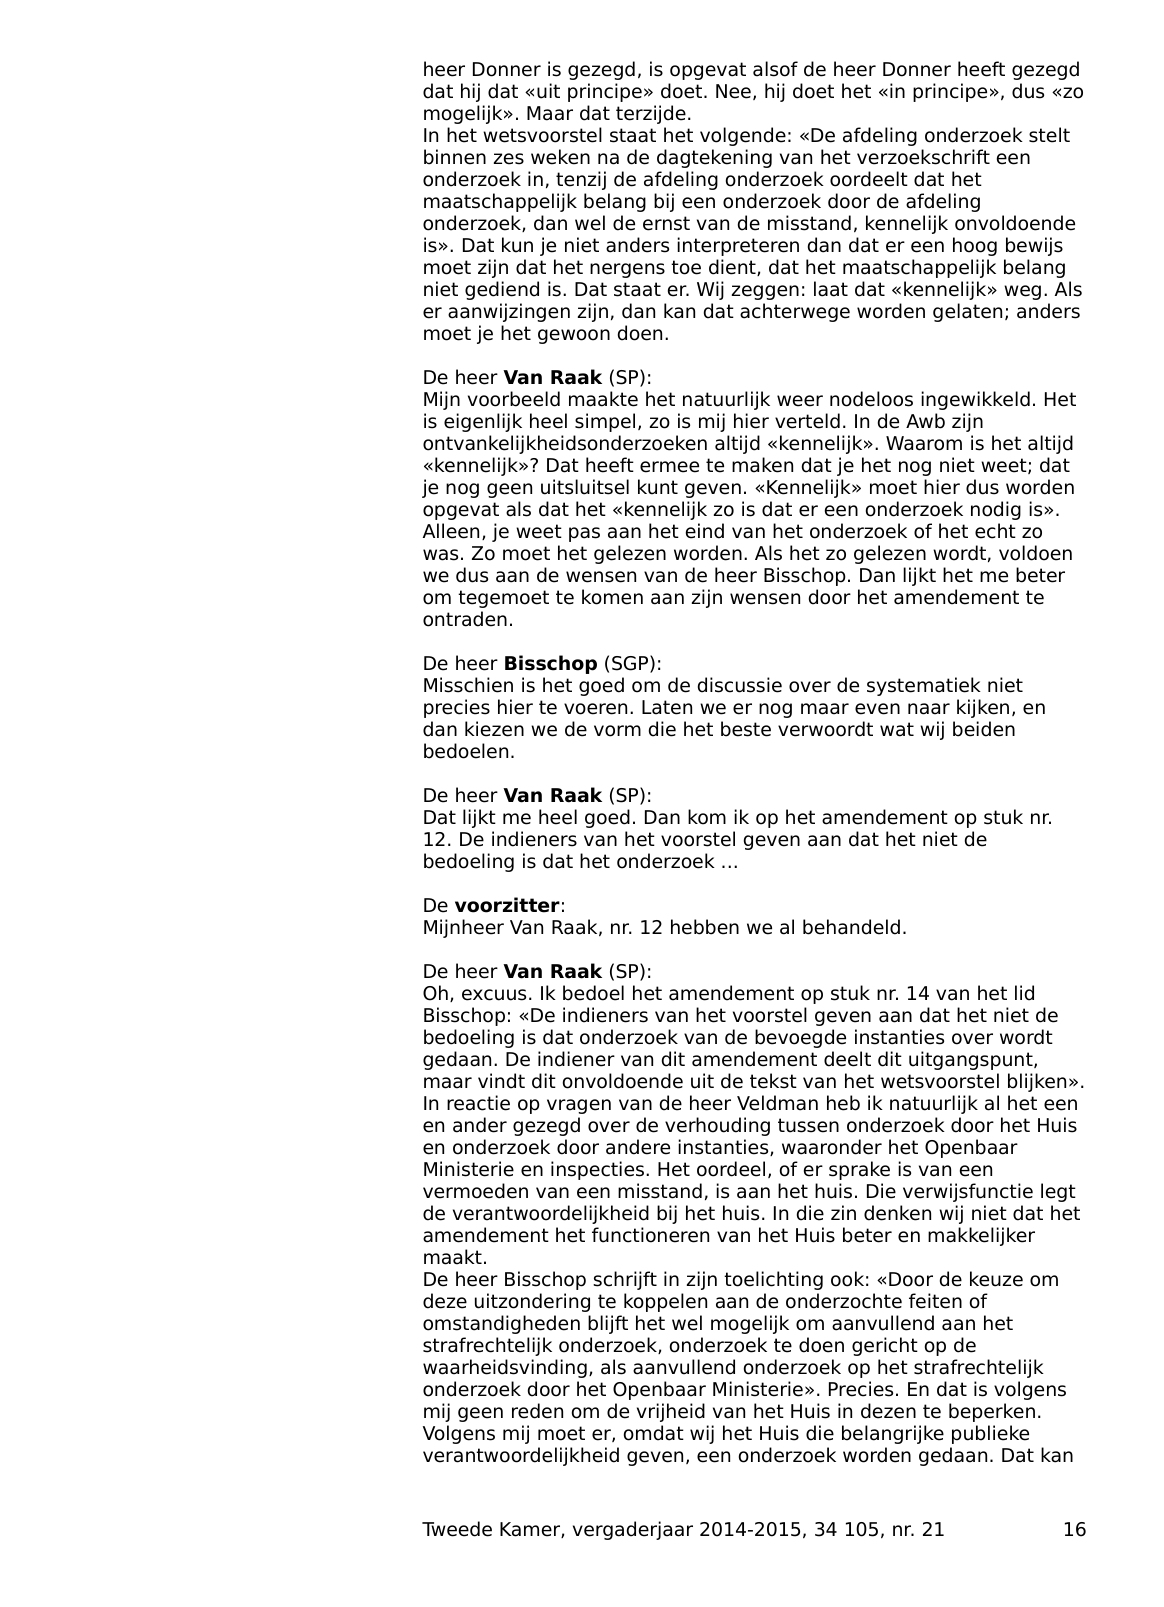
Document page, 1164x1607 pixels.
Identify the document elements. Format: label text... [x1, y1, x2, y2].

text Mijn voorbeeld maakte het natuurlijk weer nodeloos ingewikkeld. Het is eigenlijk heel simpel, zo is mij hier verteld. In de Awb zijn ontvankelijkheidsonderzoeken altijd «kennelijk». Waarom is het altijd «kennelijk»? Dat heeft ermee te maken dat je het nog niet weet; dat je nog geen uitsluitsel kunt geven. «Kennelijk» moet hier dus worden opgevat als dat het «kennelijk zo is dat er een onderzoek nodig is». Alleen, je weet pas aan het eind van het onderzoek of het echt zo was. Zo moet het gelezen worden. Als het zo gelezen wordt, voldoen we dus aan de wensen van de heer Bisschop. Dan lijkt het me beter om tegemoet te komen aan zijn wensen door het amendement te ontraden. [422, 389, 1087, 631]
text De heer Van Raak (SP): [422, 961, 1087, 983]
text Oh, excuus. Ik bedoel het amendement op stuk nr. 14 van het lid Bisschop: «De indieners van het voorstel geven aan dat het niet de bedoeling is dat onderzoek van de bevoegde instanties over wordt gedaan. De indiener van dit amendement deelt dit uitgangspunt, maar vindt dit onvoldoende uit de tekst van het wetsvoorstel blijken». In reactie op vragen van de heer Veldman heb ik natuurlijk al het een en ander gezegd over de verhouding tussen onderzoek door het Huis en onderzoek door andere instanties, waaronder het Openbaar Ministerie en inspecties. Het oordeel, of er sprake is van een vermoeden van een misstand, is aan het huis. Die verwijsfunctie legt de verantwoordelijkheid bij het huis. In die zin denken wij niet dat het amendement het functioneren van het Huis beter en makkelijker maakt. [422, 983, 1087, 1269]
text Mijnheer Van Raak, nr. 12 hebben we al behandeld. [422, 917, 1087, 939]
text De heer Van Raak (SP): [422, 785, 1087, 807]
text Dat lijkt me heel goed. Dan kom ik op het amendement op stuk nr. 12. De indieners van het voorstel geven aan dat het niet de bedoeling is dat het onderzoek ... [422, 807, 1087, 873]
text De heer Van Raak (SP): [422, 367, 1087, 389]
text In het wetsvoorstel staat het volgende: «De afdeling onderzoek stelt binnen zes weken na de dagtekening van het verzoekschrift een onderzoek in, tenzij de afdeling onderzoek oordeelt dat het maatschappelijk belang bij een onderzoek door de afdeling onderzoek, dan wel de ernst van de misstand, kennelijk onvoldoende is». Dat kun je niet anders interpreteren dan dat er een hoog bewijs moet zijn dat het nergens toe dient, dat het maatschappelijk belang niet gediend is. Dat staat er. Wij zeggen: laat dat «kennelijk» weg. Als er aanwijzingen zijn, dan kan dat achterwege worden gelaten; anders moet je het gewoon doen. [422, 125, 1087, 345]
text heer Donner is gezegd, is opgevat alsof de heer Donner heeft gezegd dat hij dat «uit principe» doet. Nee, hij doet het «in principe», dus «zo mogelijk». Maar dat terzijde. [422, 59, 1087, 125]
text De voorzitter: [422, 895, 1087, 917]
text Misschien is het goed om de discussie over de systematiek niet precies hier te voeren. Laten we er nog maar even naar kijken, en dan kiezen we de vorm die het beste verwoordt wat wij beiden bedoelen. [422, 675, 1087, 763]
text De heer Bisschop (SGP): [422, 653, 1087, 675]
text De heer Bisschop schrijft in zijn toelichting ook: «Door de keuze om deze uitzondering te koppelen aan de onderzochte feiten of omstandigheden blijft het wel mogelijk om aanvullend aan het strafrechtelijk onderzoek, onderzoek te doen gericht op de waarheidsvinding, als aanvullend onderzoek op het strafrechtelijk onderzoek door het Openbaar Ministerie». Precies. En dat is volgens mij geen reden om de vrijheid van het Huis in dezen te beperken. Volgens mij moet er, omdat wij het Huis die belangrijke publieke verantwoordelijkheid geven, een onderzoek worden gedaan. Dat kan [422, 1269, 1087, 1467]
